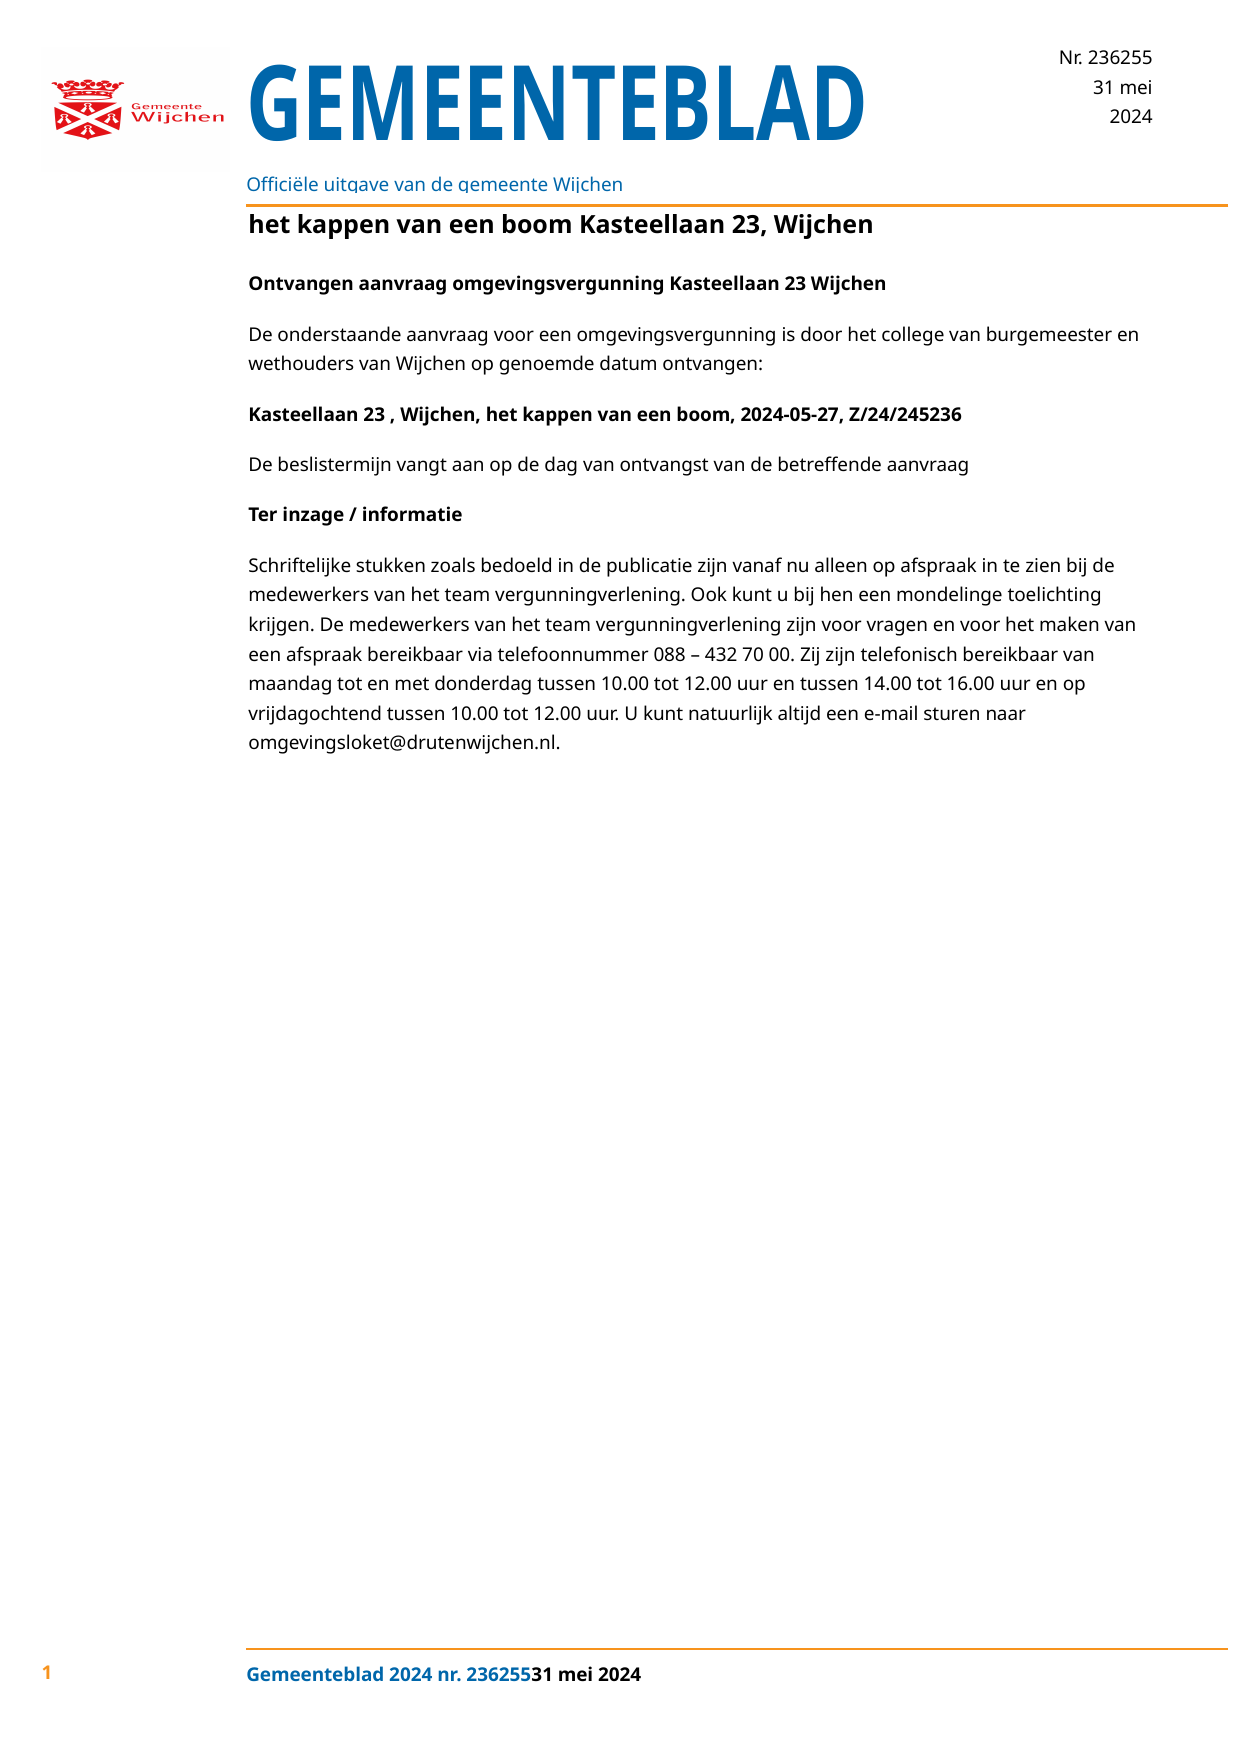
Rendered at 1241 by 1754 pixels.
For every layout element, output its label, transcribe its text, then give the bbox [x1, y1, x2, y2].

text Kasteellaan 23 , Wijchen, het kappen van een boom, 2024-05-27, Z/24/245236 [248, 401, 1152, 426]
text Ter inzage / informatie [248, 502, 1152, 527]
text Ontvangen aanvraag omgevingsvergunning Kasteellaan 23 Wijchen [248, 270, 1152, 296]
text het kappen van een boom Kasteellaan 23, Wijchen [248, 207, 1152, 241]
text De onderstaande aanvraag voor een omgevingsvergunning is door het college van burgemeester en wethouders van Wijchen op genoemde datum ontvangen: [248, 321, 1152, 376]
text Schriftelijke stukken zoals bedoeld in de publicatie zijn vanaf nu alleen op afspraak in te zien bij de medewerkers van het team vergunningverlening. Ook kunt u bij hen een mondelinge toelichting krijgen. De medewerkers van het team vergunningverlening zijn voor vragen en voor het maken van een afspraak bereikbaar via telefoonnummer 088 – 432 70 00. Zij zijn telefonisch bereikbaar van maandag tot en met donderdag tussen 10.00 tot 12.00 uur en tussen 14.00 tot 16.00 uur en op vrijdagochtend tussen 10.00 tot 12.00 uur. U kunt natuurlijk altijd een e-mail sturen naar omgevingsloket@drutenwijchen.nl. [248, 552, 1152, 755]
picture [41, 47, 231, 172]
text De beslistermijn vangt aan op de dag van ontvangst van de betreffende aanvraag [248, 451, 1152, 477]
